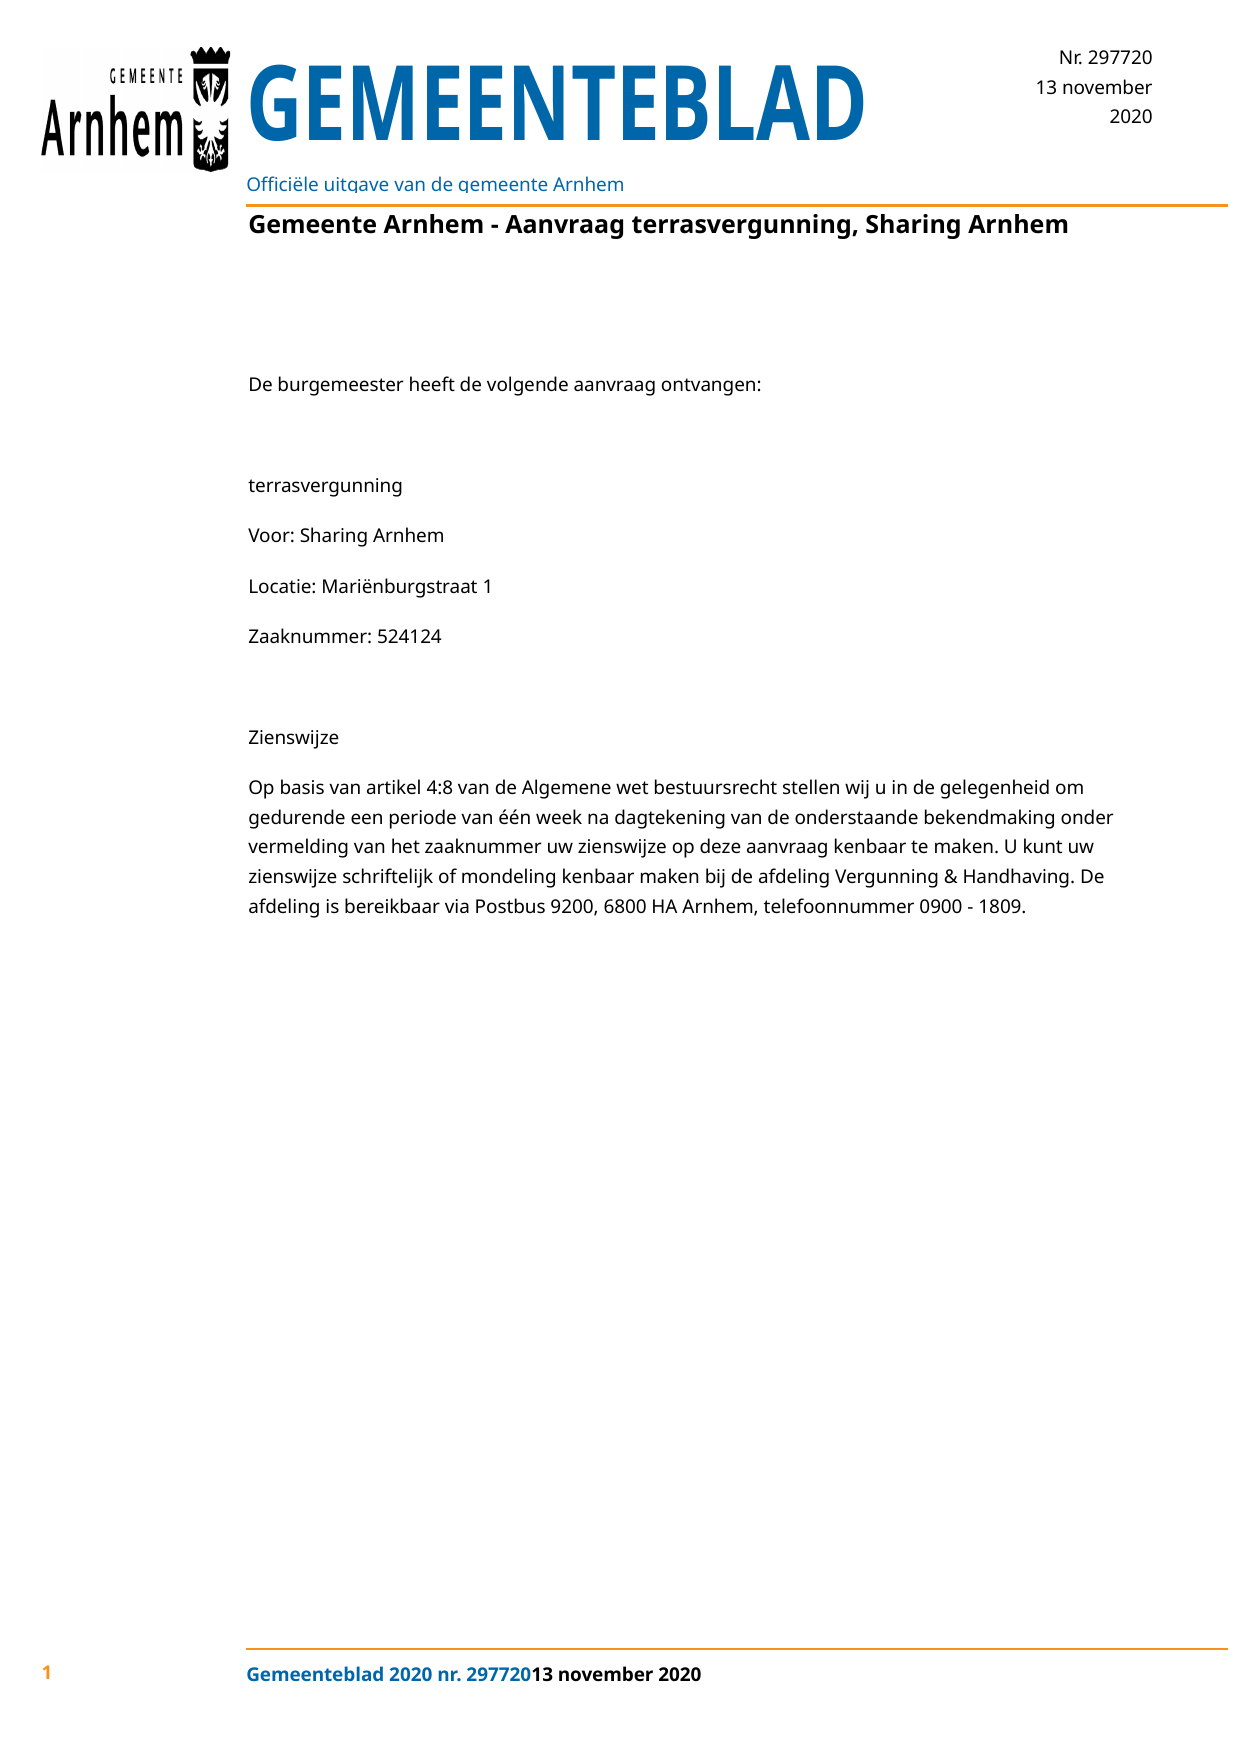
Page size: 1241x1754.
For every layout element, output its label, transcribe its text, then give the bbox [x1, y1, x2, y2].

text Op basis van artikel 4:8 van de Algemene wet bestuursrecht stellen wij u in de gelegenheid om gedurende een periode van één week na dagtekening van de onderstaande bekendmaking onder vermelding van het zaaknummer uw zienswijze op deze aanvraag kenbaar te maken. U kunt uw zienswijze schriftelijk of mondeling kenbaar maken bij de afdeling Vergunning & Handhaving. De afdeling is bereikbaar via Postbus 9200, 6800 HA Arnhem, telefoonnummer 0900 - 1809. [248, 774, 1152, 918]
text De burgemeester heeft de volgende aanvraag ontvangen: [248, 371, 1152, 397]
text Voor: Sharing Arnhem [248, 522, 1152, 548]
text Zaaknummer: 524124 [248, 623, 1152, 649]
text Gemeente Arnhem - Aanvraag terrasvergunning, Sharing Arnhem [248, 207, 1152, 241]
text Zienswijze [248, 724, 1152, 750]
text terrasvergunning [248, 472, 1152, 498]
picture [41, 47, 231, 172]
text Locatie: Mariënburgstraat 1 [248, 573, 1152, 598]
